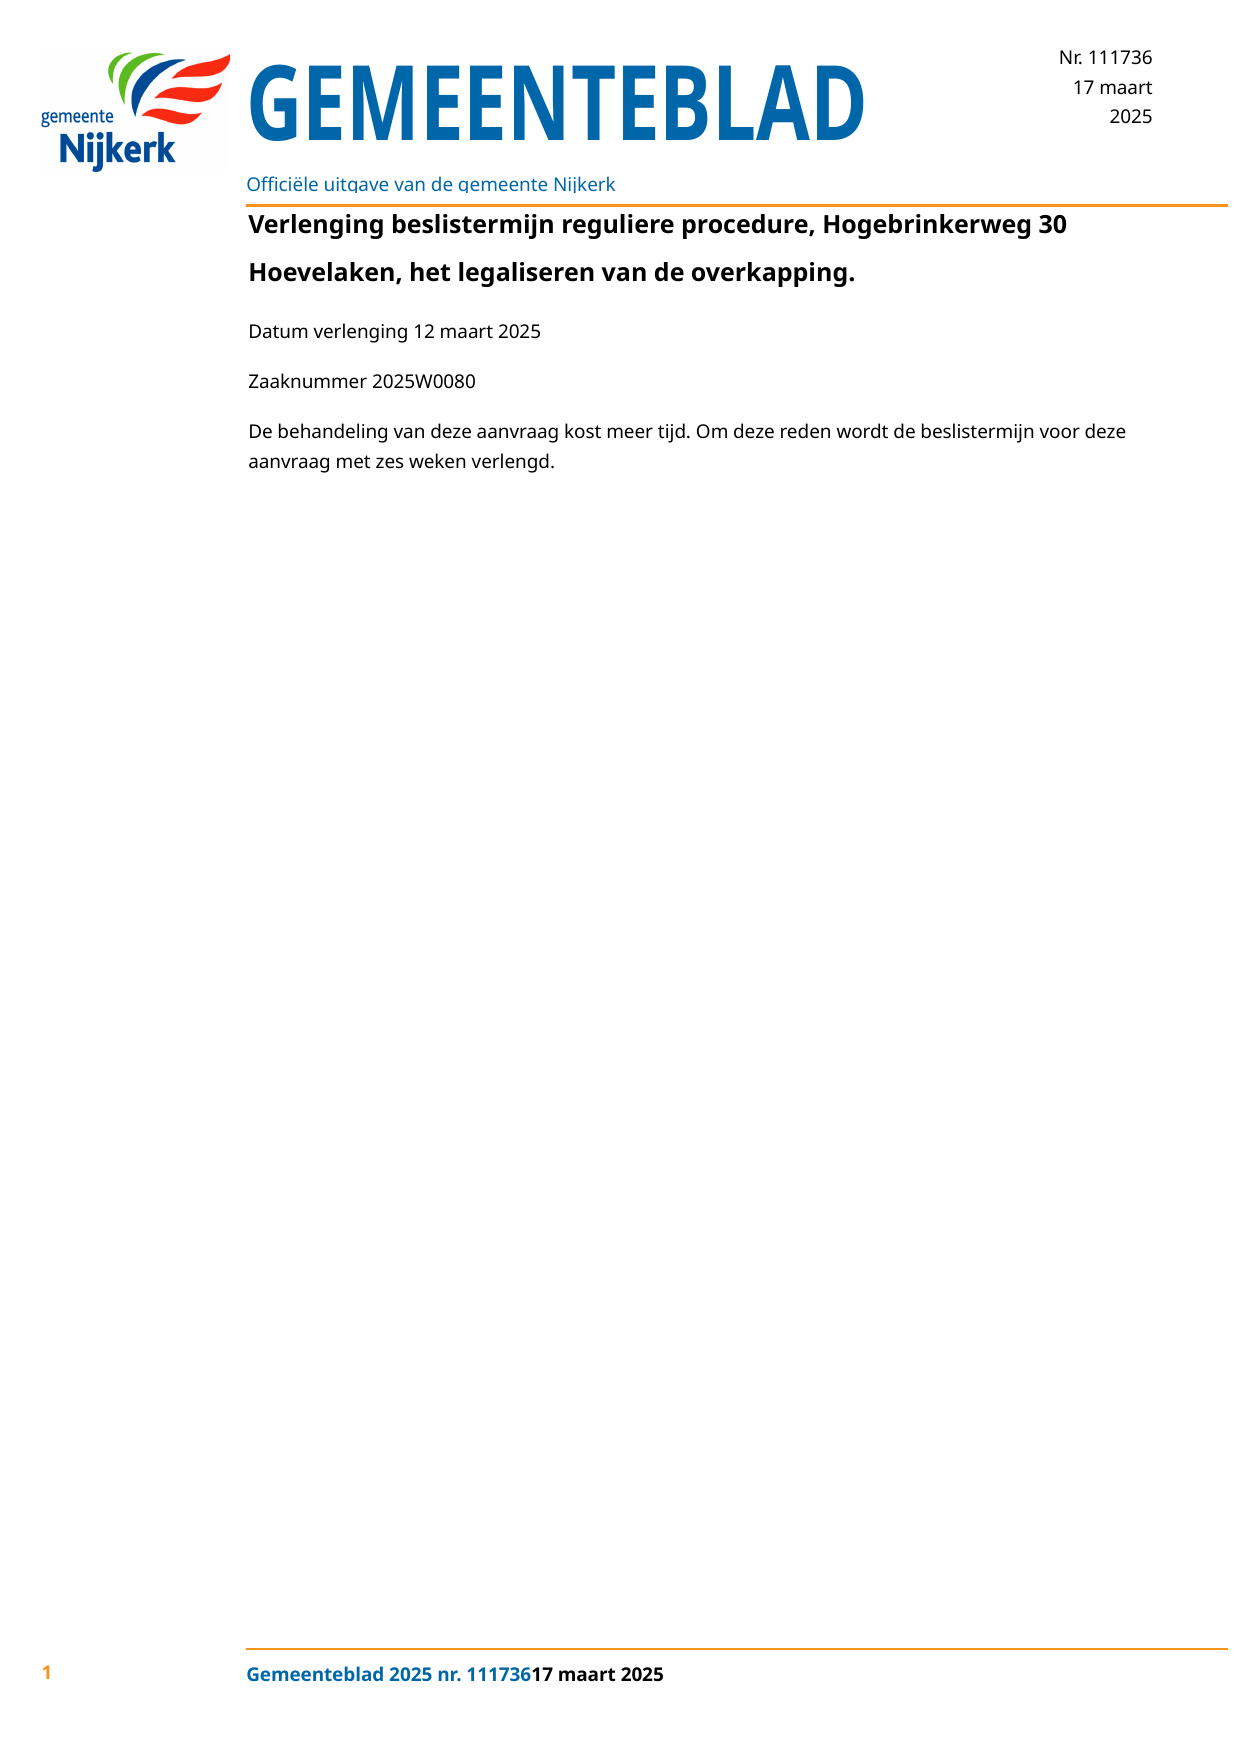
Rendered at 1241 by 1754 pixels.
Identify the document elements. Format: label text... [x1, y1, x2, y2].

text De behandeling van deze aanvraag kost meer tijd. Om deze reden wordt de beslistermijn voor deze aanvraag met zes weken verlengd. [248, 419, 1152, 474]
text Zaaknummer 2025W0080 [248, 368, 1152, 394]
text Verlenging beslistermijn reguliere procedure, Hogebrinkerweg 30 Hoevelaken, het legaliseren van de overkapping. [248, 207, 1152, 288]
picture [41, 47, 231, 172]
text Datum verlenging 12 maart 2025 [248, 318, 1152, 344]
